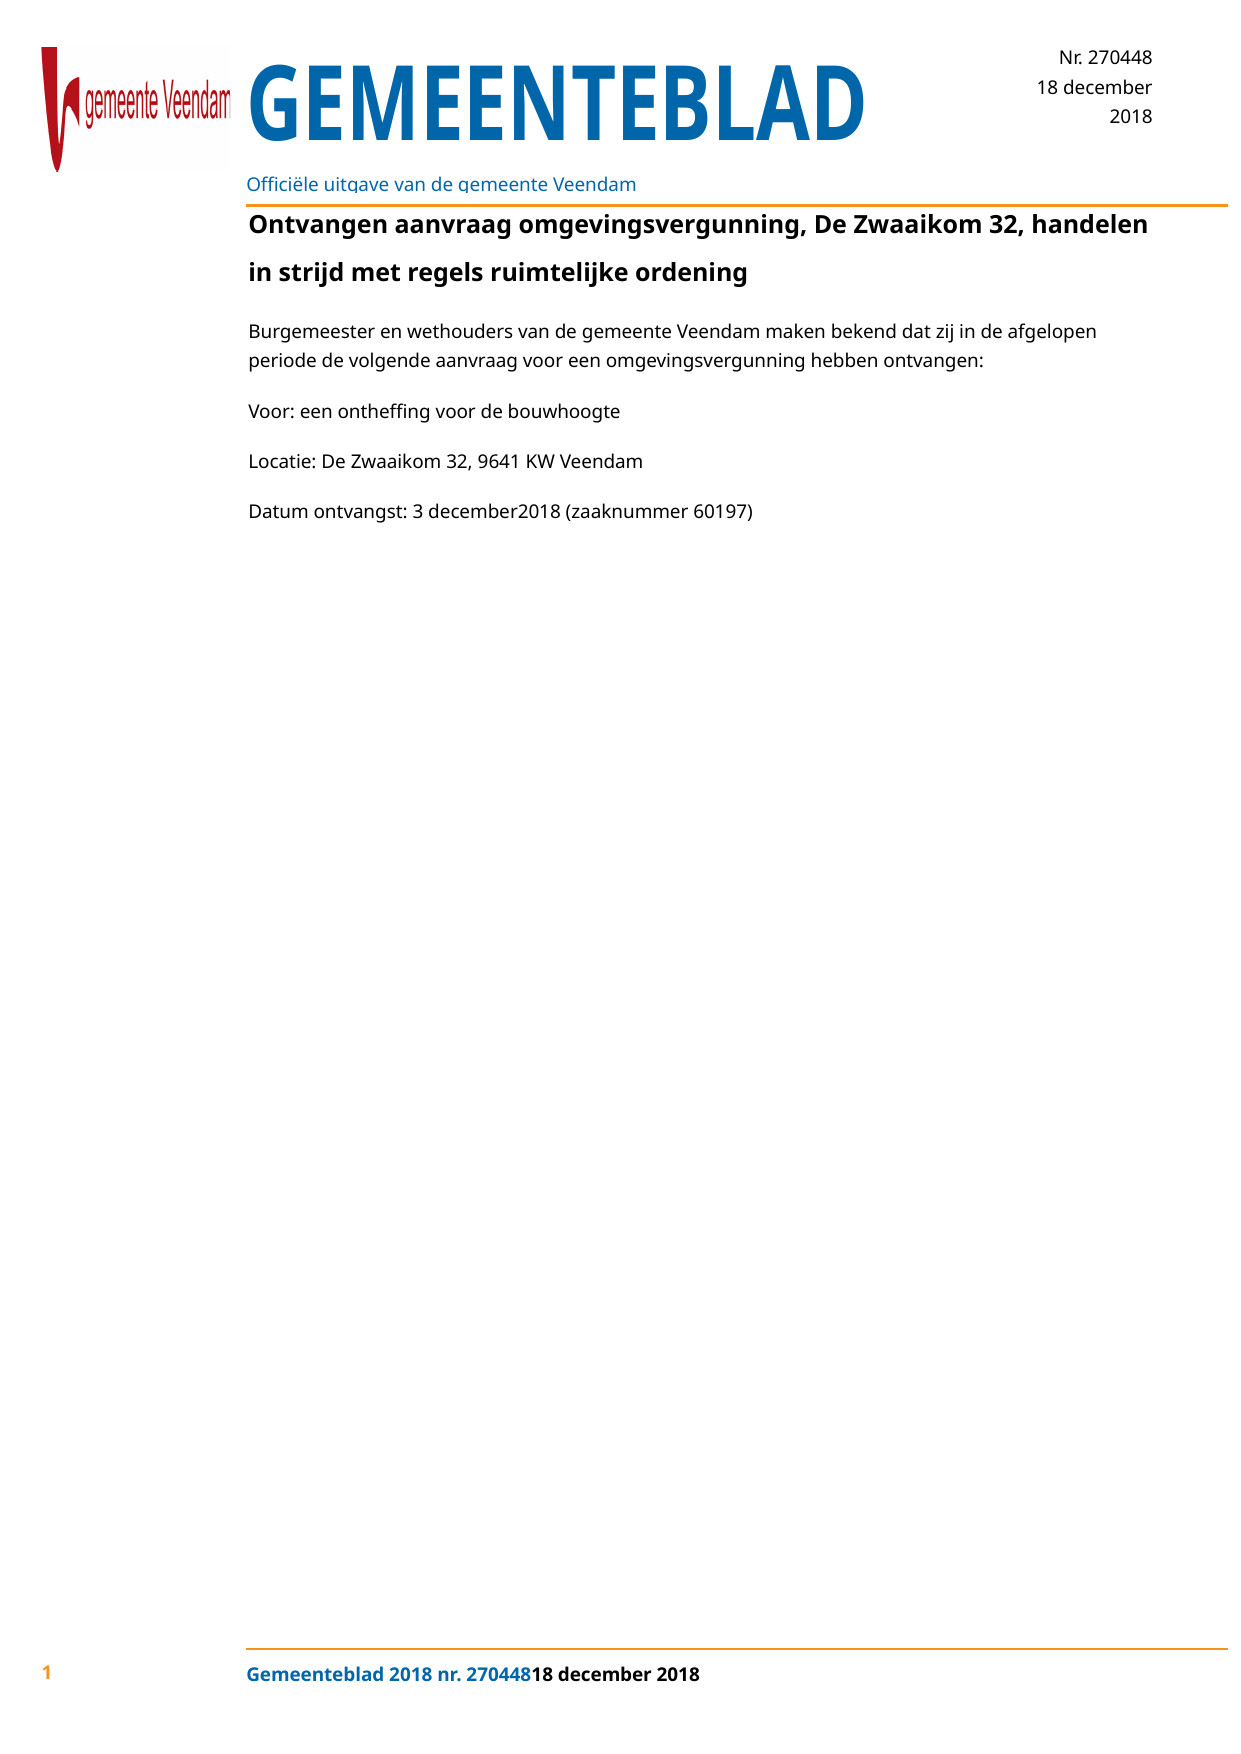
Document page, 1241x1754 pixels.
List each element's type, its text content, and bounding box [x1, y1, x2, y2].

text Datum ontvangst: 3 december2018 (zaaknummer 60197) [248, 499, 1152, 524]
text Burgemeester en wethouders van de gemeente Veendam maken bekend dat zij in de afgelopen periode de volgende aanvraag voor een omgevingsvergunning hebben ontvangen: [248, 318, 1152, 373]
text Ontvangen aanvraag omgevingsvergunning, De Zwaaikom 32, handelen in strijd met regels ruimtelijke ordening [248, 207, 1152, 288]
text Voor: een ontheffing voor de bouwhoogte [248, 398, 1152, 424]
picture [41, 47, 231, 172]
text Locatie: De Zwaaikom 32, 9641 KW Veendam [248, 448, 1152, 474]
